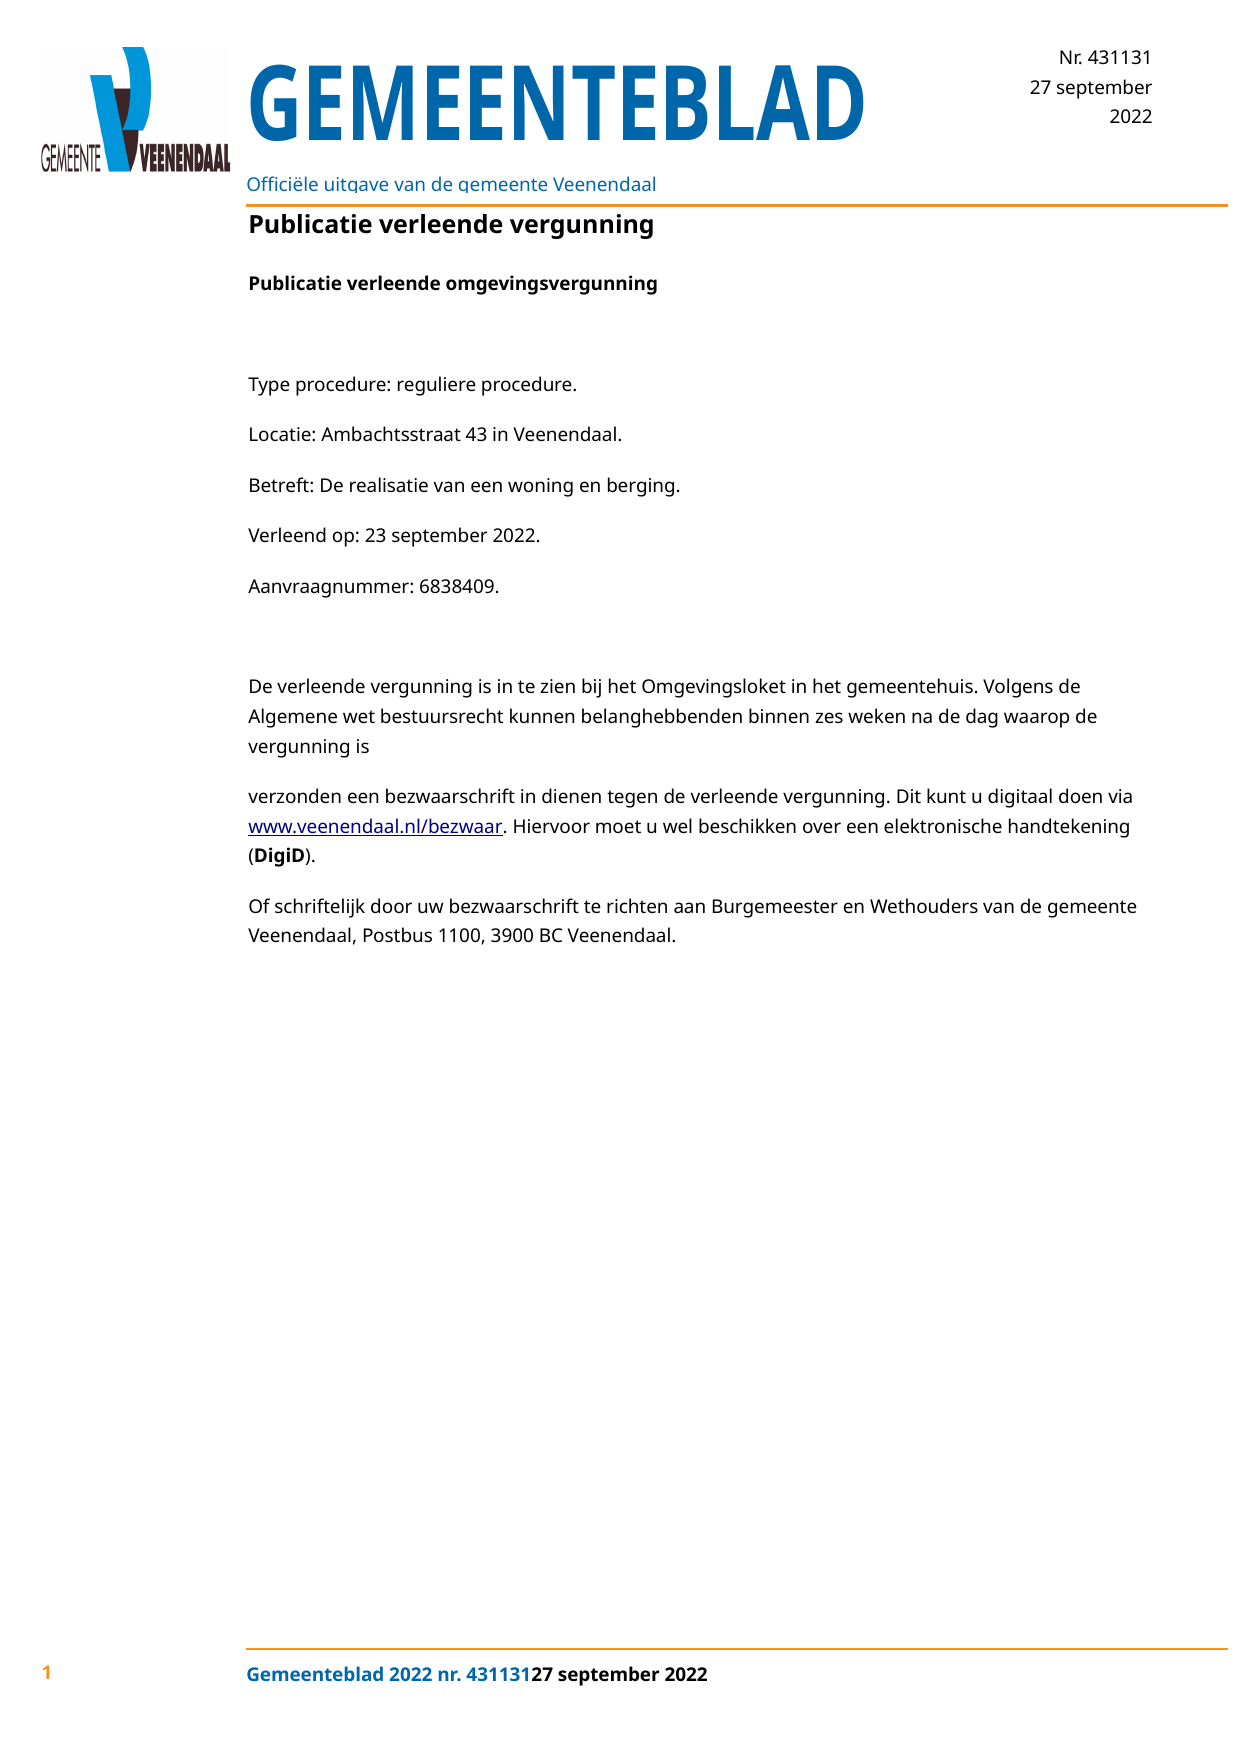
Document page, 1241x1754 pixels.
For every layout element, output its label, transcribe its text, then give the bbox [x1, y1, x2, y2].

text Betreft: De realisatie van een woning en berging. [248, 472, 1152, 498]
text Locatie: Ambachtsstraat 43 in Veenendaal. [248, 422, 1152, 447]
text Of schriftelijk door uw bezwaarschrift te richten aan Burgemeester en Wethouders van de gemeente Veenendaal, Postbus 1100, 3900 BC Veenendaal. [248, 893, 1152, 948]
text Verleend op: 23 september 2022. [248, 522, 1152, 548]
text Type procedure: reguliere procedure. [248, 371, 1152, 397]
text Publicatie verleende omgevingsvergunning [248, 270, 1152, 296]
text Aanvraagnummer: 6838409. [248, 573, 1152, 598]
picture [123, 47, 231, 172]
text De verleende vergunning is in te zien bij het Omgevingsloket in het gemeentehuis. Volgens de Algemene wet bestuursrecht kunnen belanghebbenden binnen zes weken na de dag waarop de vergunning is [248, 674, 1152, 758]
text Publicatie verleende vergunning [248, 207, 1152, 241]
text verzonden een bezwaarschrift in dienen tegen de verleende vergunning. Dit kunt u digitaal doen via www.veenendaal.nl/bezwaar. Hiervoor moet u wel beschikken over een elektronische handtekening (DigiD). [248, 783, 1152, 868]
picture [41, 47, 130, 172]
